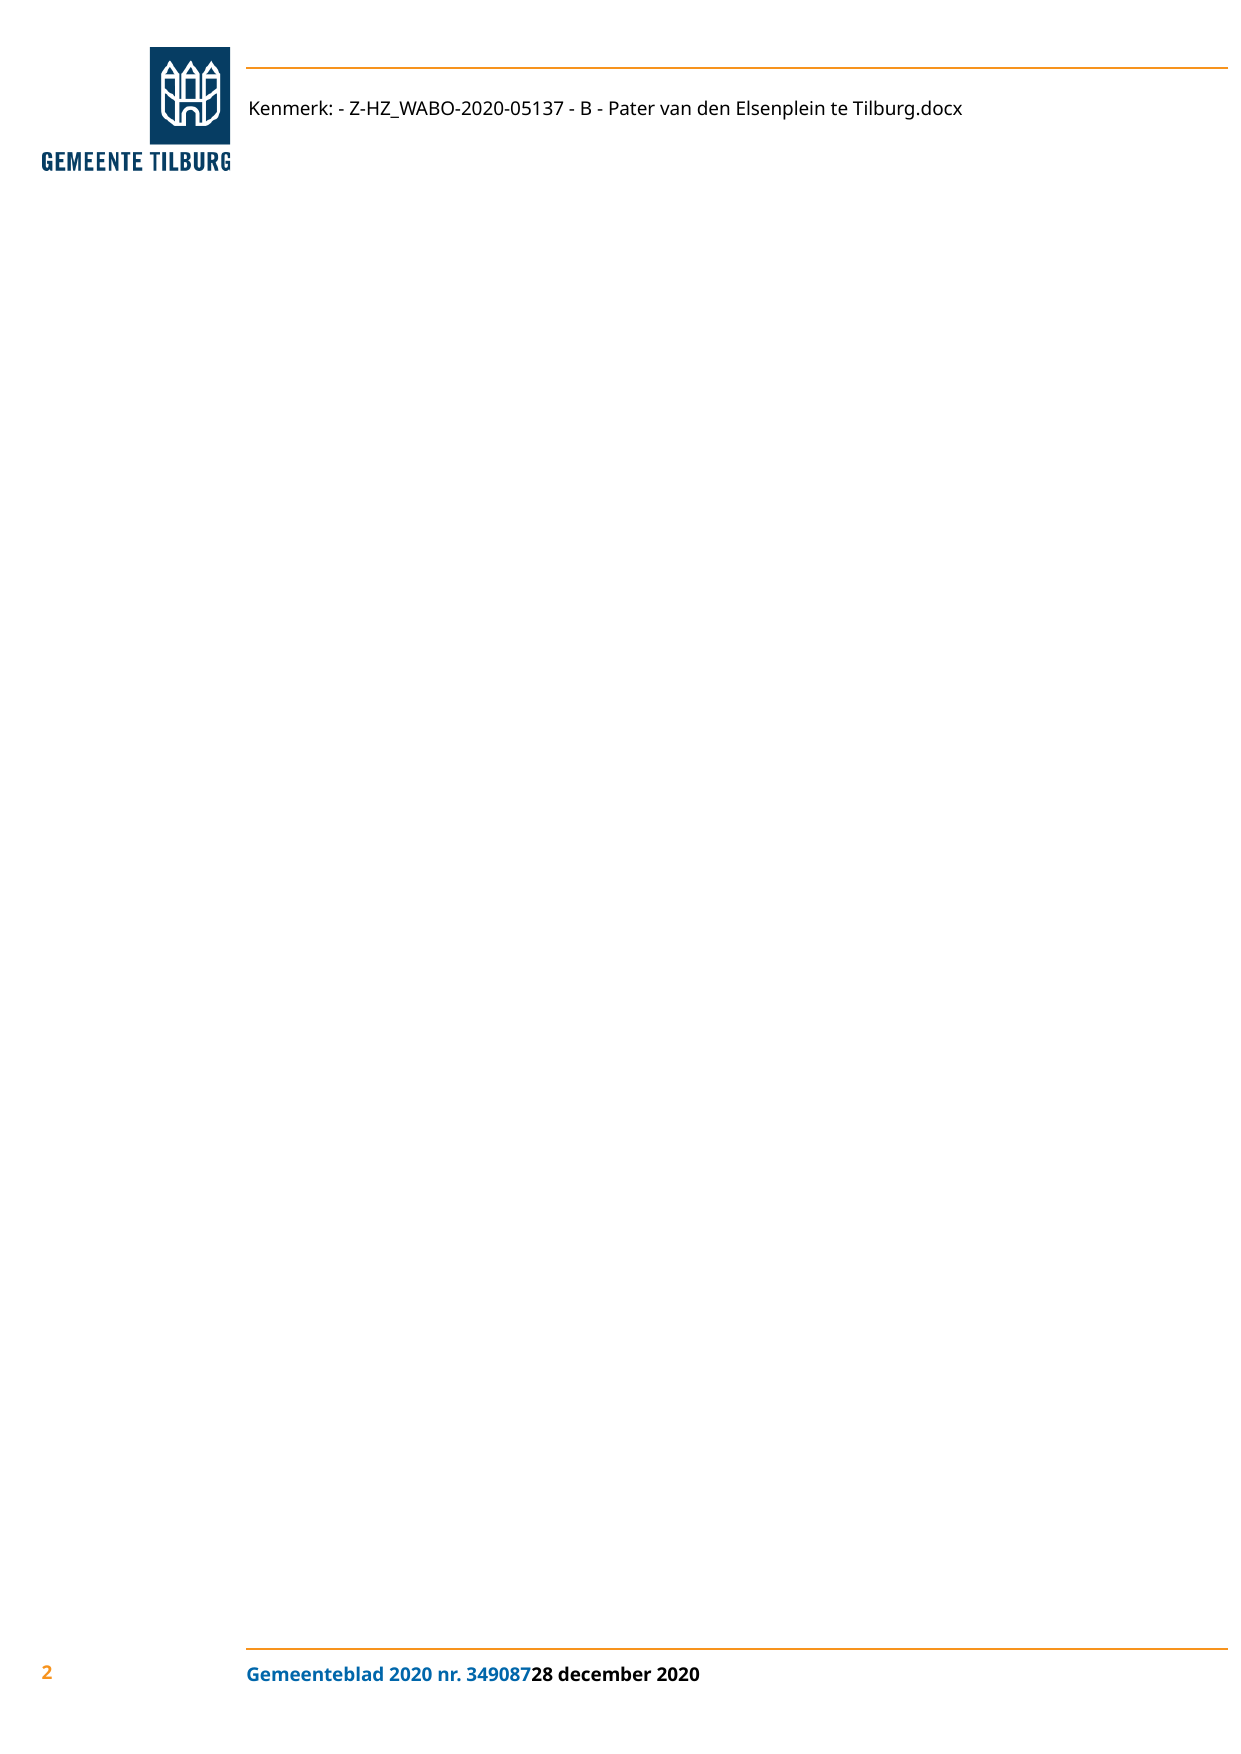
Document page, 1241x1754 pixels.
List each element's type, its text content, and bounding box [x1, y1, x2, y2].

picture [41, 47, 231, 172]
text Kenmerk: - Z-HZ_WABO-2020-05137 - B - Pater van den Elsenplein te Tilburg.docx [248, 95, 1152, 121]
